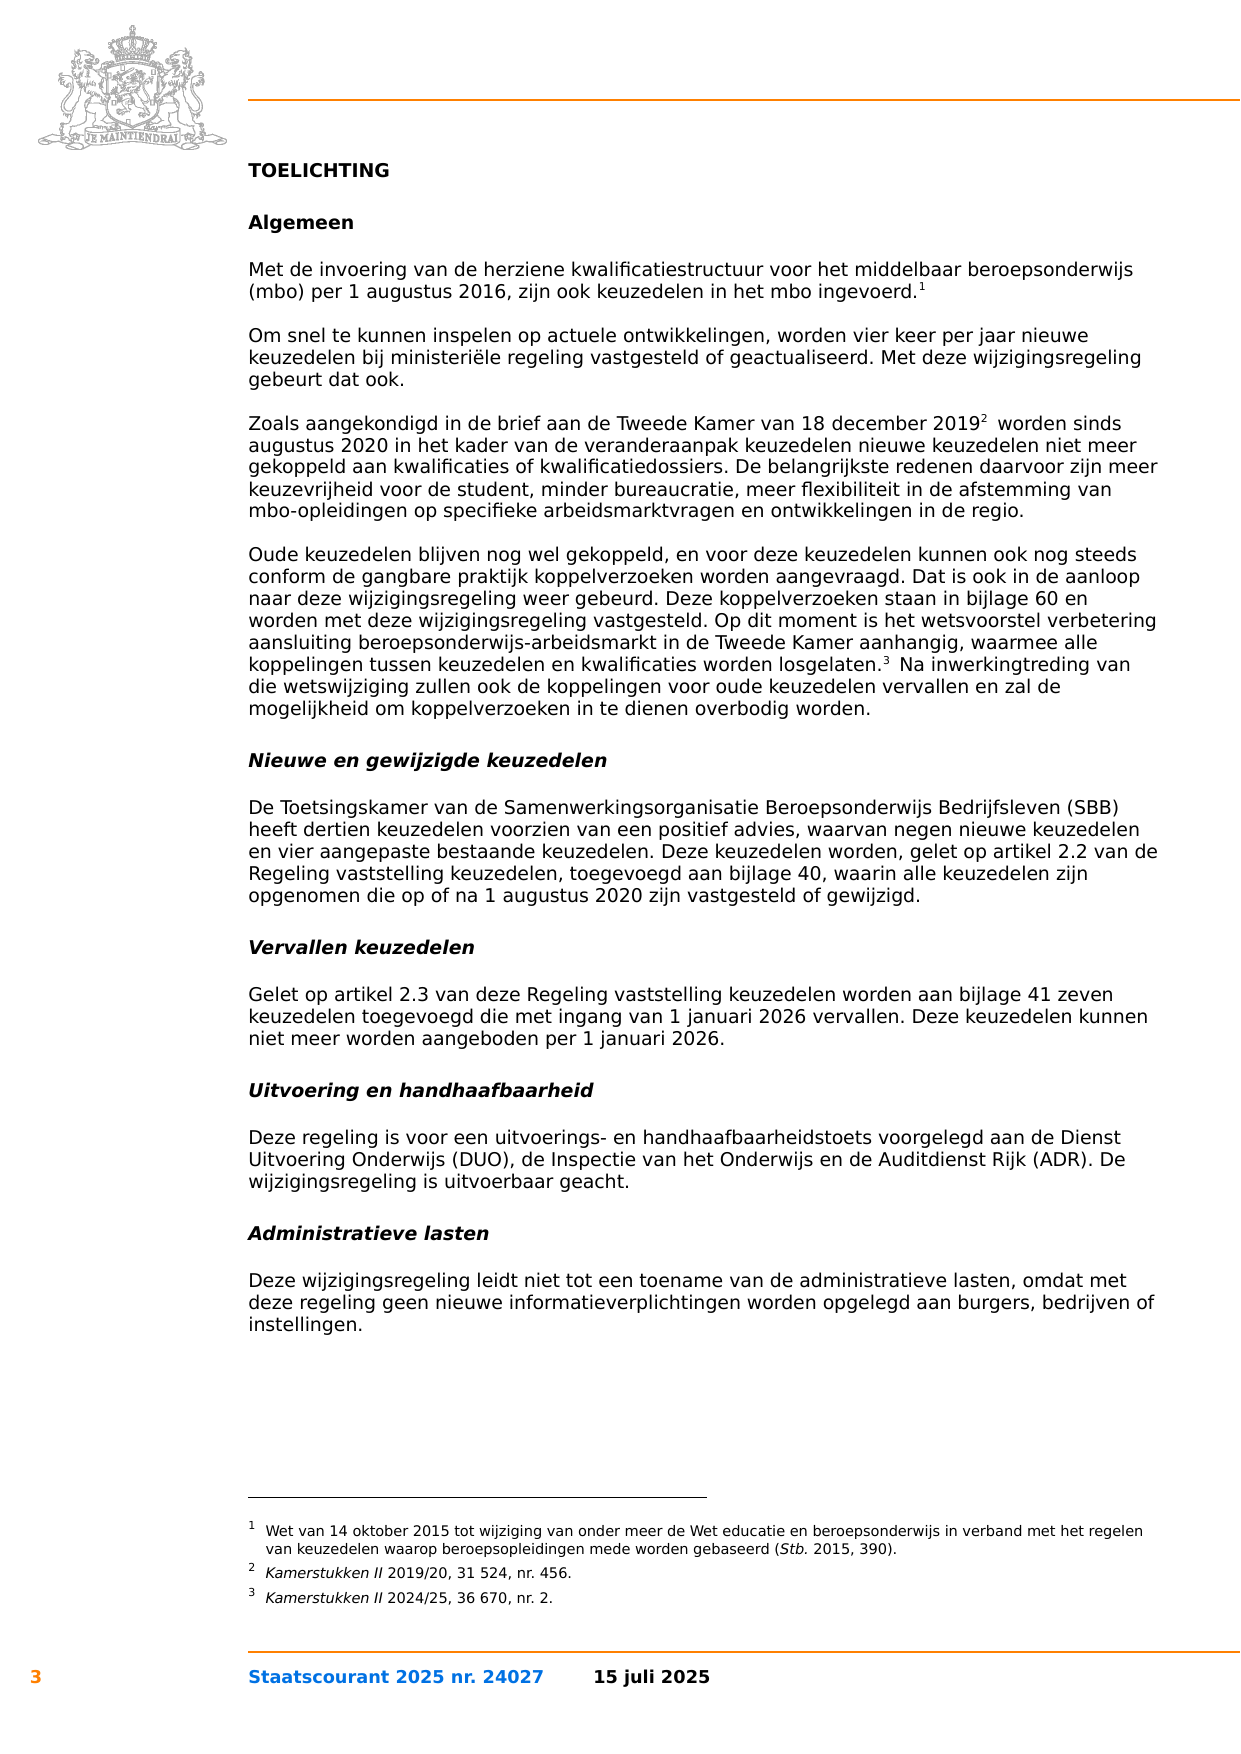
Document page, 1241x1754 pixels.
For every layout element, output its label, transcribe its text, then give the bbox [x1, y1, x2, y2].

text Deze wijzigingsregeling leidt niet tot een toename van de administratieve lasten, omdat met deze regeling geen nieuwe informatieverplichtingen worden opgelegd aan burgers, bedrijven of instellingen. [248, 1270, 1163, 1336]
text Kamerstukken II 2024/25, 36 670, nr. 2. [248, 1586, 1163, 1608]
text Wet van 14 oktober 2015 tot wijziging van onder meer de Wet educatie en beroepsonderwijs in verband met het regelen van keuzedelen waarop beroepsopleidingen mede worden gebaseerd (Stb. 2015, 390). [248, 1519, 1163, 1558]
subtitle Administratieve lasten [248, 1223, 1163, 1245]
text Oude keuzedelen blijven nog wel gekoppeld, en voor deze keuzedelen kunnen ook nog steeds conform de gangbare praktijk koppelverzoeken worden aangevraagd. Dat is ook in de aanloop naar deze wijzigingsregeling weer gebeurd. Deze koppelverzoeken staan in bijlage 60 en worden met deze wijzigingsregeling vastgesteld. Op dit moment is het wetsvoorstel verbetering aansluiting beroepsonderwijs-arbeidsmarkt in de Tweede Kamer aanhangig, waarmee alle koppelingen tussen keuzedelen en kwalificaties worden losgelaten. Na inwerkingtreding van die wetswijziging zullen ook de koppelingen voor oude keuzedelen vervallen en zal de mogelijkheid om koppelverzoeken in te dienen overbodig worden. [248, 544, 1163, 720]
subtitle Algemeen [248, 212, 1163, 234]
subtitle TOELICHTING [248, 160, 1163, 182]
text Kamerstukken II 2019/20, 31 524, nr. 456. [248, 1561, 1163, 1583]
subtitle Uitvoering en handhaafbaarheid [248, 1080, 1163, 1102]
text Met de invoering van de herziene kwalificatiestructuur voor het middelbaar beroepsonderwijs (mbo) per 1 augustus 2016, zijn ook keuzedelen in het mbo ingevoerd. [248, 259, 1163, 303]
text De Toetsingskamer van de Samenwerkingsorganisatie Beroepsonderwijs Bedrijfsleven (SBB) heeft dertien keuzedelen voorzien van een positief advies, waarvan negen nieuwe keuzedelen en vier aangepaste bestaande keuzedelen. Deze keuzedelen worden, gelet op artikel 2.2 van de Regeling vaststelling keuzedelen, toegevoegd aan bijlage 40, waarin alle keuzedelen zijn opgenomen die op of na 1 augustus 2020 zijn vastgesteld of gewijzigd. [248, 797, 1163, 907]
text Zoals aangekondigd in de brief aan de Tweede Kamer van 18 december 2019 worden sinds augustus 2020 in het kader van de veranderaanpak keuzedelen nieuwe keuzedelen niet meer gekoppeld aan kwalificaties of kwalificatiedossiers. De belangrijkste redenen daarvoor zijn meer keuzevrijheid voor de student, minder bureaucratie, meer flexibiliteit in de afstemming van mbo-opleidingen op specifieke arbeidsmarktvragen en ontwikkelingen in de regio. [248, 412, 1163, 522]
subtitle Nieuwe en gewijzigde keuzedelen [248, 750, 1163, 772]
picture [38, 25, 227, 150]
text Om snel te kunnen inspelen op actuele ontwikkelingen, worden vier keer per jaar nieuwe keuzedelen bij ministeriële regeling vastgesteld of geactualiseerd. Met deze wijzigingsregeling gebeurt dat ook. [248, 325, 1163, 391]
text Deze regeling is voor een uitvoerings- en handhaafbaarheidstoets voorgelegd aan de Dienst Uitvoering Onderwijs (DUO), de Inspectie van het Onderwijs en de Auditdienst Rijk (ADR). De wijzigingsregeling is uitvoerbaar geacht. [248, 1127, 1163, 1193]
text Gelet op artikel 2.3 van deze Regeling vaststelling keuzedelen worden aan bijlage 41 zeven keuzedelen toegevoegd die met ingang van 1 januari 2026 vervallen. Deze keuzedelen kunnen niet meer worden aangeboden per 1 januari 2026. [248, 984, 1163, 1050]
subtitle Vervallen keuzedelen [248, 937, 1163, 959]
